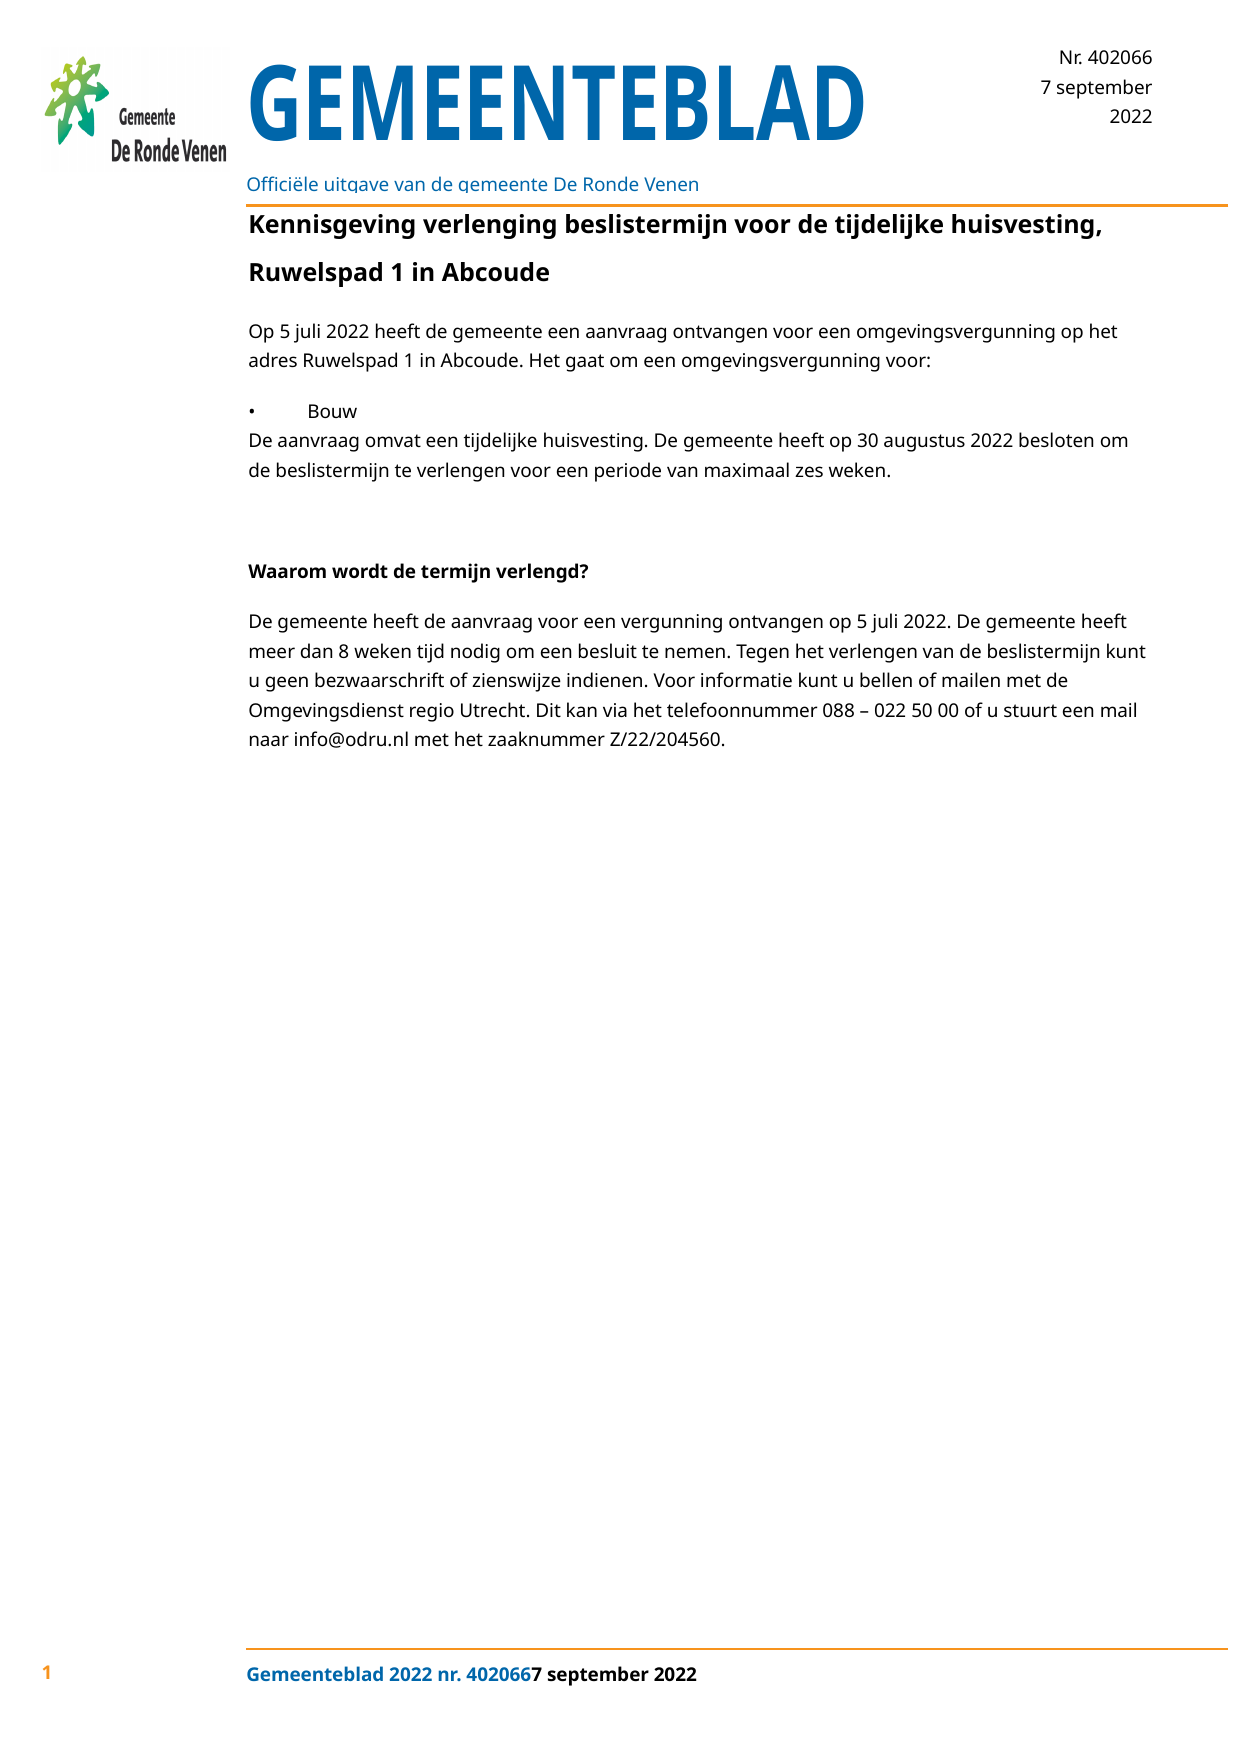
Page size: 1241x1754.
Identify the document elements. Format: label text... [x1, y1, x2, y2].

text De gemeente heeft de aanvraag voor een vergunning ontvangen op 5 juli 2022. De gemeente heeft meer dan 8 weken tijd nodig om een besluit te nemen. Tegen het verlengen van de beslistermijn kunt u geen bezwaarschrift of zienswijze indienen. Voor informatie kunt u bellen of mailen met de Omgevingsdienst regio Utrecht. Dit kan via het telefoonnummer 088 – 022 50 00 of u stuurt een mail naar info@odru.nl met het zaaknummer Z/22/204560. [248, 608, 1152, 752]
picture [41, 47, 231, 172]
text Kennisgeving verlenging beslistermijn voor de tijdelijke huisvesting, Ruwelspad 1 in Abcoude [248, 207, 1152, 288]
text Waarom wordt de termijn verlengd? [248, 558, 1152, 584]
text De aanvraag omvat een tijdelijke huisvesting. De gemeente heeft op 30 augustus 2022 besloten om de beslistermijn te verlengen voor een periode van maximaal zes weken. [248, 427, 1152, 483]
text Op 5 juli 2022 heeft de gemeente een aanvraag ontvangen voor een omgevingsvergunning op het adres Ruwelspad 1 in Abcoude. Het gaat om een omgevingsvergunning voor: [248, 318, 1152, 373]
list Bouw [248, 398, 1152, 424]
